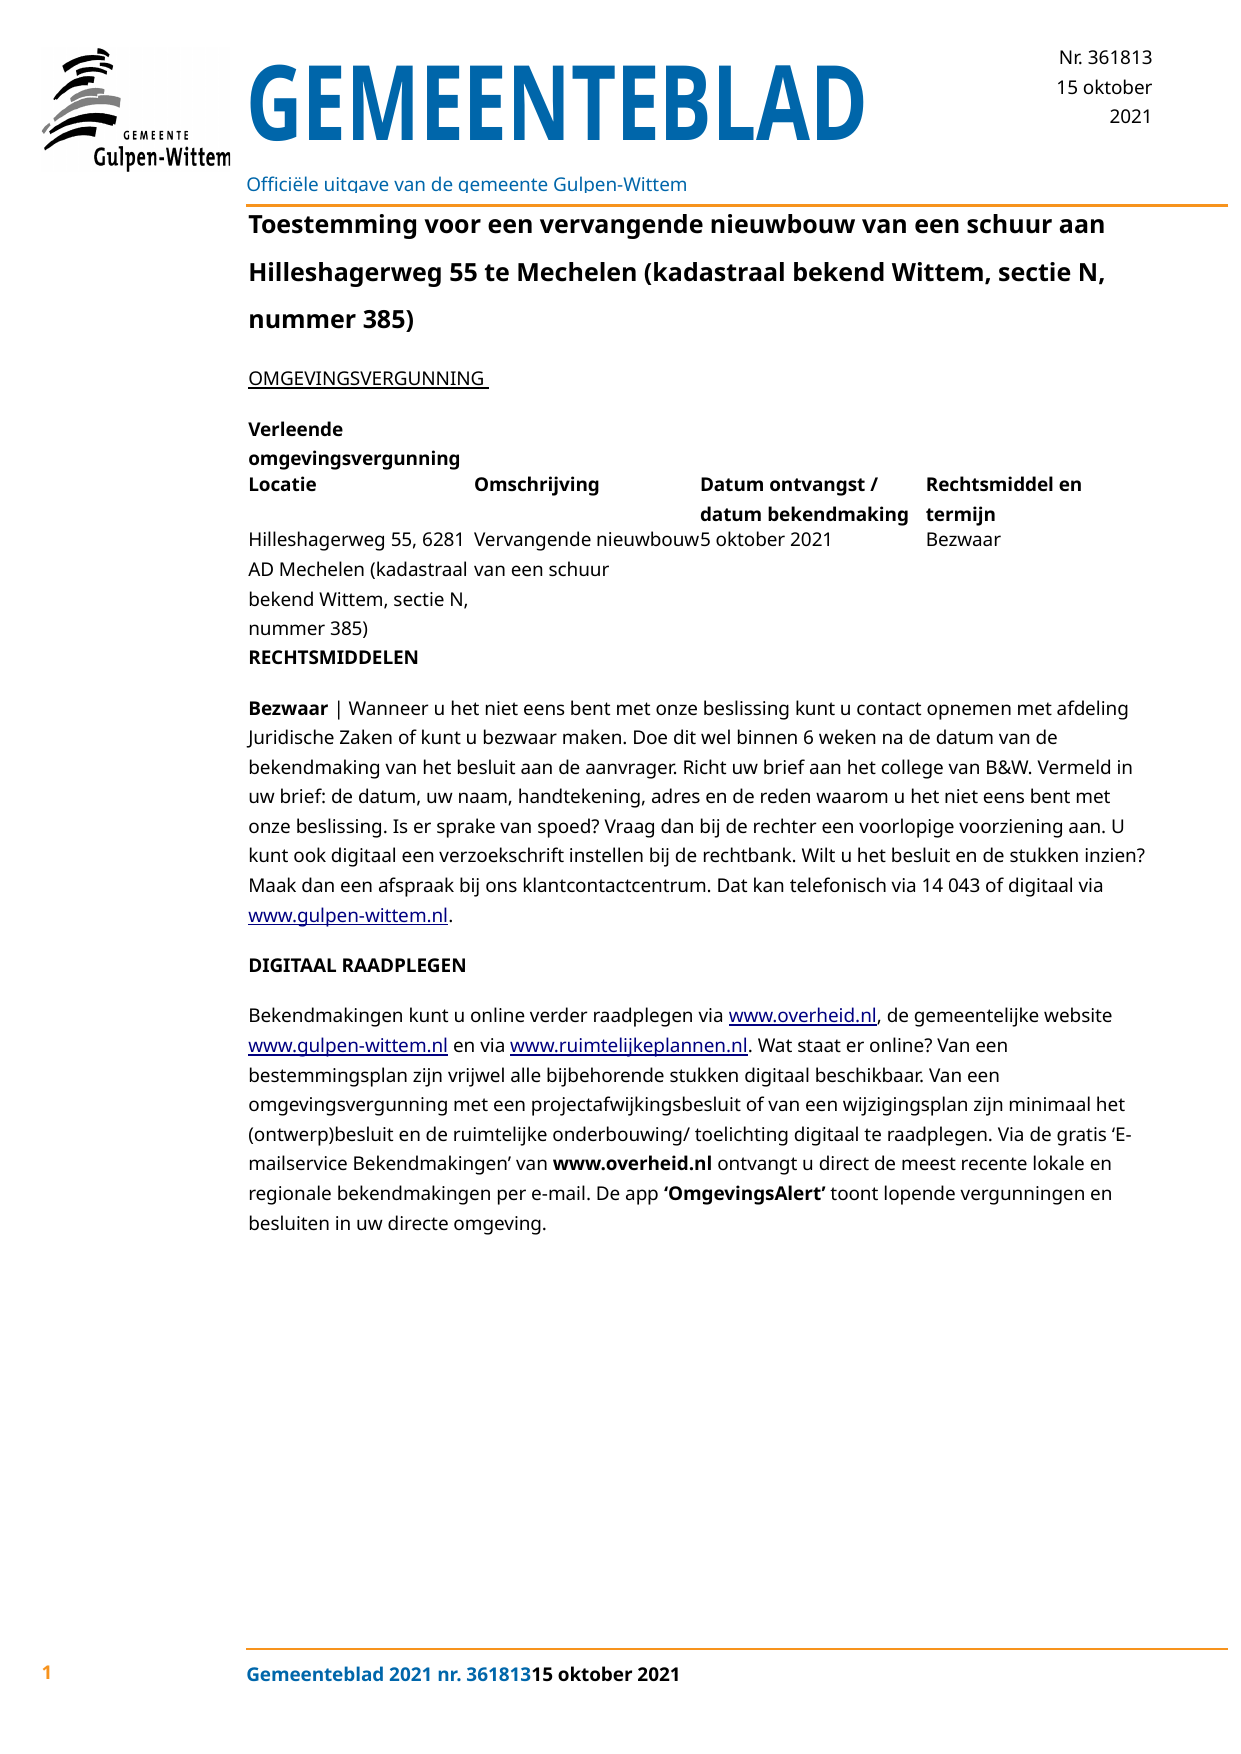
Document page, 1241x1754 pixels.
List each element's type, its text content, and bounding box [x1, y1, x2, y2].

table_cell Rechtsmiddel en termijn [926, 471, 1152, 527]
table_cell Locatie [248, 471, 474, 527]
table_cell Datum ontvangst / datum bekendmaking [700, 471, 926, 527]
text RECHTSMIDDELEN [248, 644, 1152, 670]
table_cell Bezwaar [926, 527, 1152, 641]
table_cell 5 oktober 2021 [700, 527, 926, 641]
table_header [926, 416, 1152, 471]
picture [41, 47, 231, 172]
table_cell Omschrijving [474, 471, 700, 527]
table_header Verleende omgevingsvergunning [248, 416, 474, 471]
table_header [700, 416, 926, 471]
table_cell Vervangende nieuwbouw van een schuur [474, 527, 700, 641]
text Bezwaar | Wanneer u het niet eens bent met onze beslissing kunt u contact opnemen met afdeling Juridische Zaken of kunt u bezwaar maken. Doe dit wel binnen 6 weken na de datum van de bekendmaking van het besluit aan de aanvrager. Richt uw brief aan het college van B&W. Vermeld in uw brief: de datum, uw naam, handtekening, adres en de reden waarom u het niet eens bent met onze beslissing. Is er sprake van spoed? Vraag dan bij de rechter een voorlopige voorziening aan. U kunt ook digitaal een verzoekschrift instellen bij de rechtbank. Wilt u het besluit en de stukken inzien? Maak dan een afspraak bij ons klantcontactcentrum. Dat kan telefonisch via 14 043 of digitaal via www.gulpen-wittem.nl. [248, 695, 1152, 928]
text Bekendmakingen kunt u online verder raadplegen via www.overheid.nl, de gemeentelijke website www.gulpen-wittem.nl en via www.ruimtelijkeplannen.nl. Wat staat er online? Van een bestemmingsplan zijn vrijwel alle bijbehorende stukken digitaal beschikbaar. Van een omgevingsvergunning met een projectafwijkingsbesluit of van een wijzigingsplan zijn minimaal het (ontwerp)besluit en de ruimtelijke onderbouwing/ toelichting digitaal te raadplegen. Via de gratis ‘E-mailservice Bekendmakingen’ van www.overheid.nl ontvangt u direct de meest recente lokale en regionale bekendmakingen per e-mail. De app ‘OmgevingsAlert’ toont lopende vergunningen en besluiten in uw directe omgeving. [248, 1003, 1152, 1236]
table_cell Hilleshagerweg 55, 6281 AD Mechelen (kadastraal bekend Wittem, sectie N, nummer 385) [248, 527, 474, 641]
text OMGEVINGSVERGUNNING [248, 366, 1152, 391]
table_header [474, 416, 700, 471]
text DIGITAAL RAADPLEGEN [248, 952, 1152, 978]
text Toestemming voor een vervangende nieuwbouw van een schuur aan Hilleshagerweg 55 te Mechelen (kadastraal bekend Wittem, sectie N, nummer 385) [248, 207, 1152, 336]
